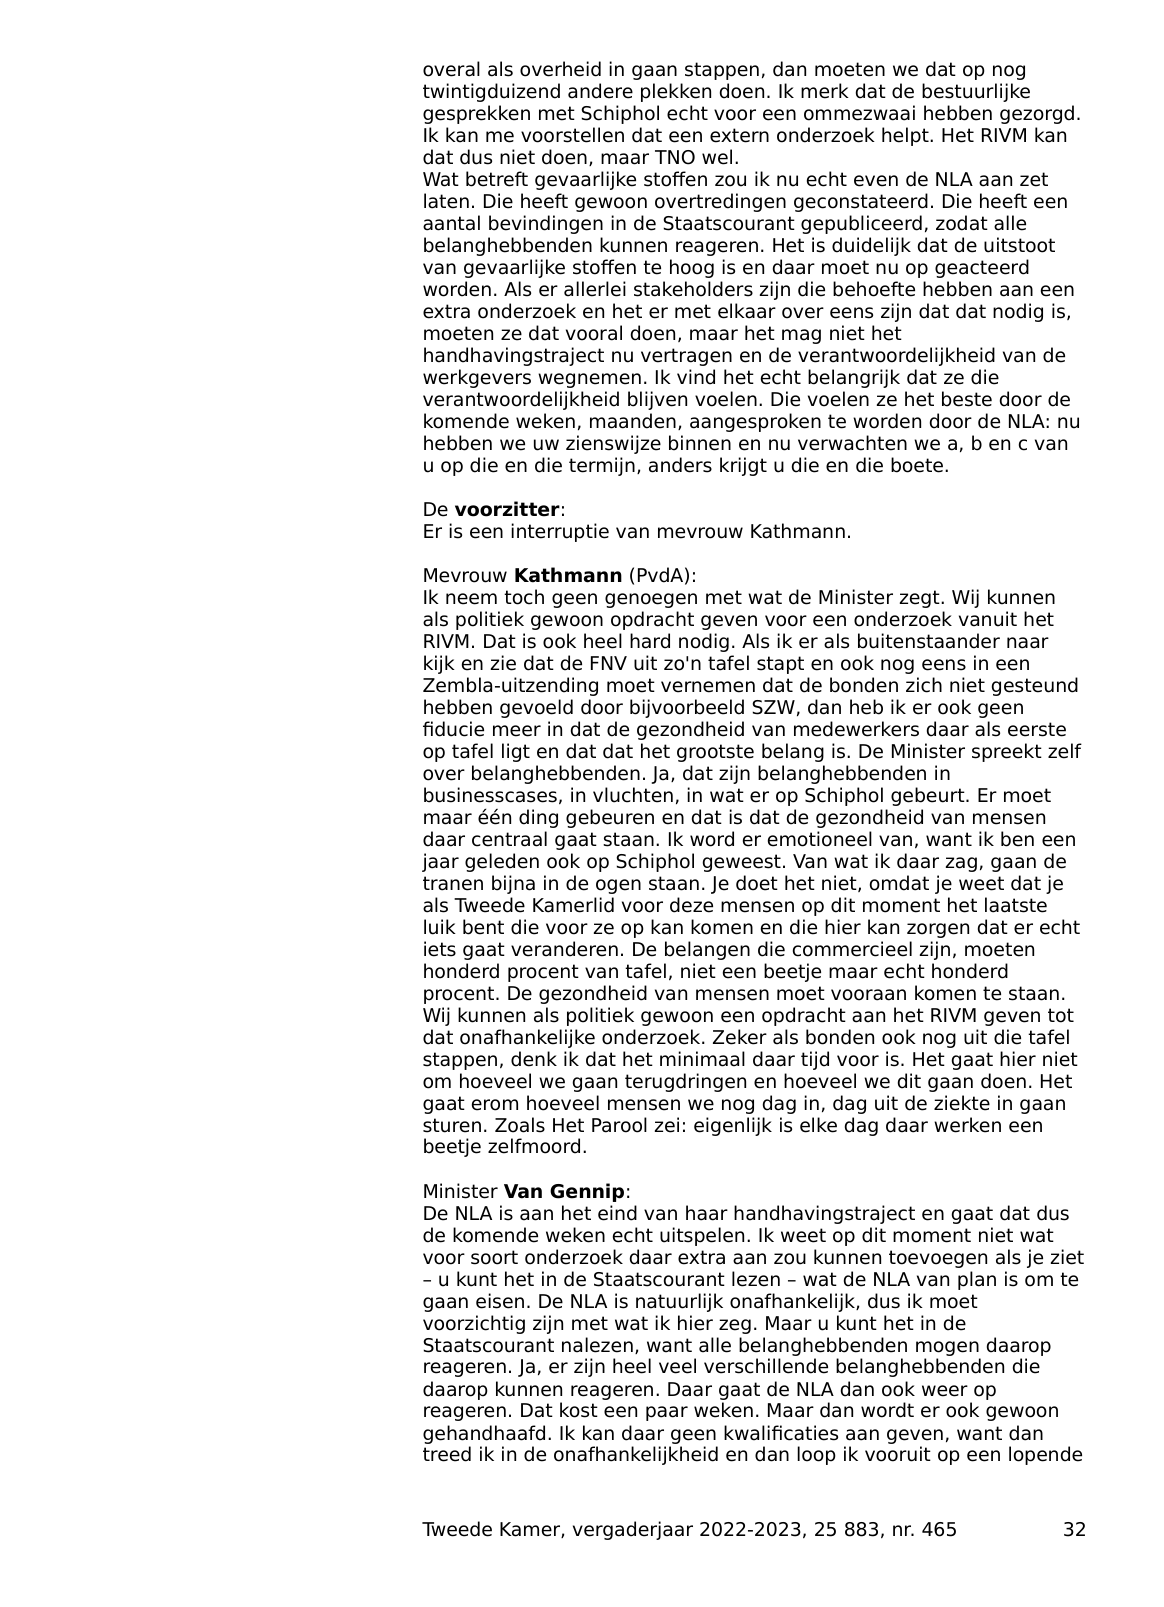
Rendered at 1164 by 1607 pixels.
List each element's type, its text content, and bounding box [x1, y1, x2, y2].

text De voorzitter: [422, 499, 1087, 521]
text Er is een interruptie van mevrouw Kathmann. [422, 521, 1087, 543]
text Ik neem toch geen genoegen met wat de Minister zegt. Wij kunnen als politiek gewoon opdracht geven voor een onderzoek vanuit het RIVM. Dat is ook heel hard nodig. Als ik er als buitenstaander naar kijk en zie dat de FNV uit zo'n tafel stapt en ook nog eens in een Zembla-uitzending moet vernemen dat de bonden zich niet gesteund hebben gevoeld door bijvoorbeeld SZW, dan heb ik er ook geen fiducie meer in dat de gezondheid van medewerkers daar als eerste op tafel ligt en dat dat het grootste belang is. De Minister spreekt zelf over belanghebbenden. Ja, dat zijn belanghebbenden in businesscases, in vluchten, in wat er op Schiphol gebeurt. Er moet maar één ding gebeuren en dat is dat de gezondheid van mensen daar centraal gaat staan. Ik word er emotioneel van, want ik ben een jaar geleden ook op Schiphol geweest. Van wat ik daar zag, gaan de tranen bijna in de ogen staan. Je doet het niet, omdat je weet dat je als Tweede Kamerlid voor deze mensen op dit moment het laatste luik bent die voor ze op kan komen en die hier kan zorgen dat er echt iets gaat veranderen. De belangen die commercieel zijn, moeten honderd procent van tafel, niet een beetje maar echt honderd procent. De gezondheid van mensen moet vooraan komen te staan. Wij kunnen als politiek gewoon een opdracht aan het RIVM geven tot dat onafhankelijke onderzoek. Zeker als bonden ook nog uit die tafel stappen, denk ik dat het minimaal daar tijd voor is. Het gaat hier niet om hoeveel we gaan terugdringen en hoeveel we dit gaan doen. Het gaat erom hoeveel mensen we nog dag in, dag uit de ziekte in gaan sturen. Zoals Het Parool zei: eigenlijk is elke dag daar werken een beetje zelfmoord. [422, 587, 1087, 1158]
text Wat betreft gevaarlijke stoffen zou ik nu echt even de NLA aan zet laten. Die heeft gewoon overtredingen geconstateerd. Die heeft een aantal bevindingen in de Staatscourant gepubliceerd, zodat alle belanghebbenden kunnen reageren. Het is duidelijk dat de uitstoot van gevaarlijke stoffen te hoog is en daar moet nu op geacteerd worden. Als er allerlei stakeholders zijn die behoefte hebben aan een extra onderzoek en het er met elkaar over eens zijn dat dat nodig is, moeten ze dat vooral doen, maar het mag niet het handhavingstraject nu vertragen en de verantwoordelijkheid van de werkgevers wegnemen. Ik vind het echt belangrijk dat ze die verantwoordelijkheid blijven voelen. Die voelen ze het beste door de komende weken, maanden, aangesproken te worden door de NLA: nu hebben we uw zienswijze binnen en nu verwachten we a, b en c van u op die en die termijn, anders krijgt u die en die boete. [422, 169, 1087, 477]
text Minister Van Gennip: [422, 1181, 1087, 1203]
text overal als overheid in gaan stappen, dan moeten we dat op nog twintigduizend andere plekken doen. Ik merk dat de bestuurlijke gesprekken met Schiphol echt voor een ommezwaai hebben gezorgd. Ik kan me voorstellen dat een extern onderzoek helpt. Het RIVM kan dat dus niet doen, maar TNO wel. [422, 59, 1087, 169]
text Mevrouw Kathmann (PvdA): [422, 565, 1087, 587]
text De NLA is aan het eind van haar handhavingstraject en gaat dat dus de komende weken echt uitspelen. Ik weet op dit moment niet wat voor soort onderzoek daar extra aan zou kunnen toevoegen als je ziet – u kunt het in de Staatscourant lezen – wat de NLA van plan is om te gaan eisen. De NLA is natuurlijk onafhankelijk, dus ik moet voorzichtig zijn met wat ik hier zeg. Maar u kunt het in de Staatscourant nalezen, want alle belanghebbenden mogen daarop reageren. Ja, er zijn heel veel verschillende belanghebbenden die daarop kunnen reageren. Daar gaat de NLA dan ook weer op reageren. Dat kost een paar weken. Maar dan wordt er ook gewoon gehandhaafd. Ik kan daar geen kwalificaties aan geven, want dan treed ik in de onafhankelijkheid en dan loop ik vooruit op een lopende [422, 1203, 1087, 1466]
